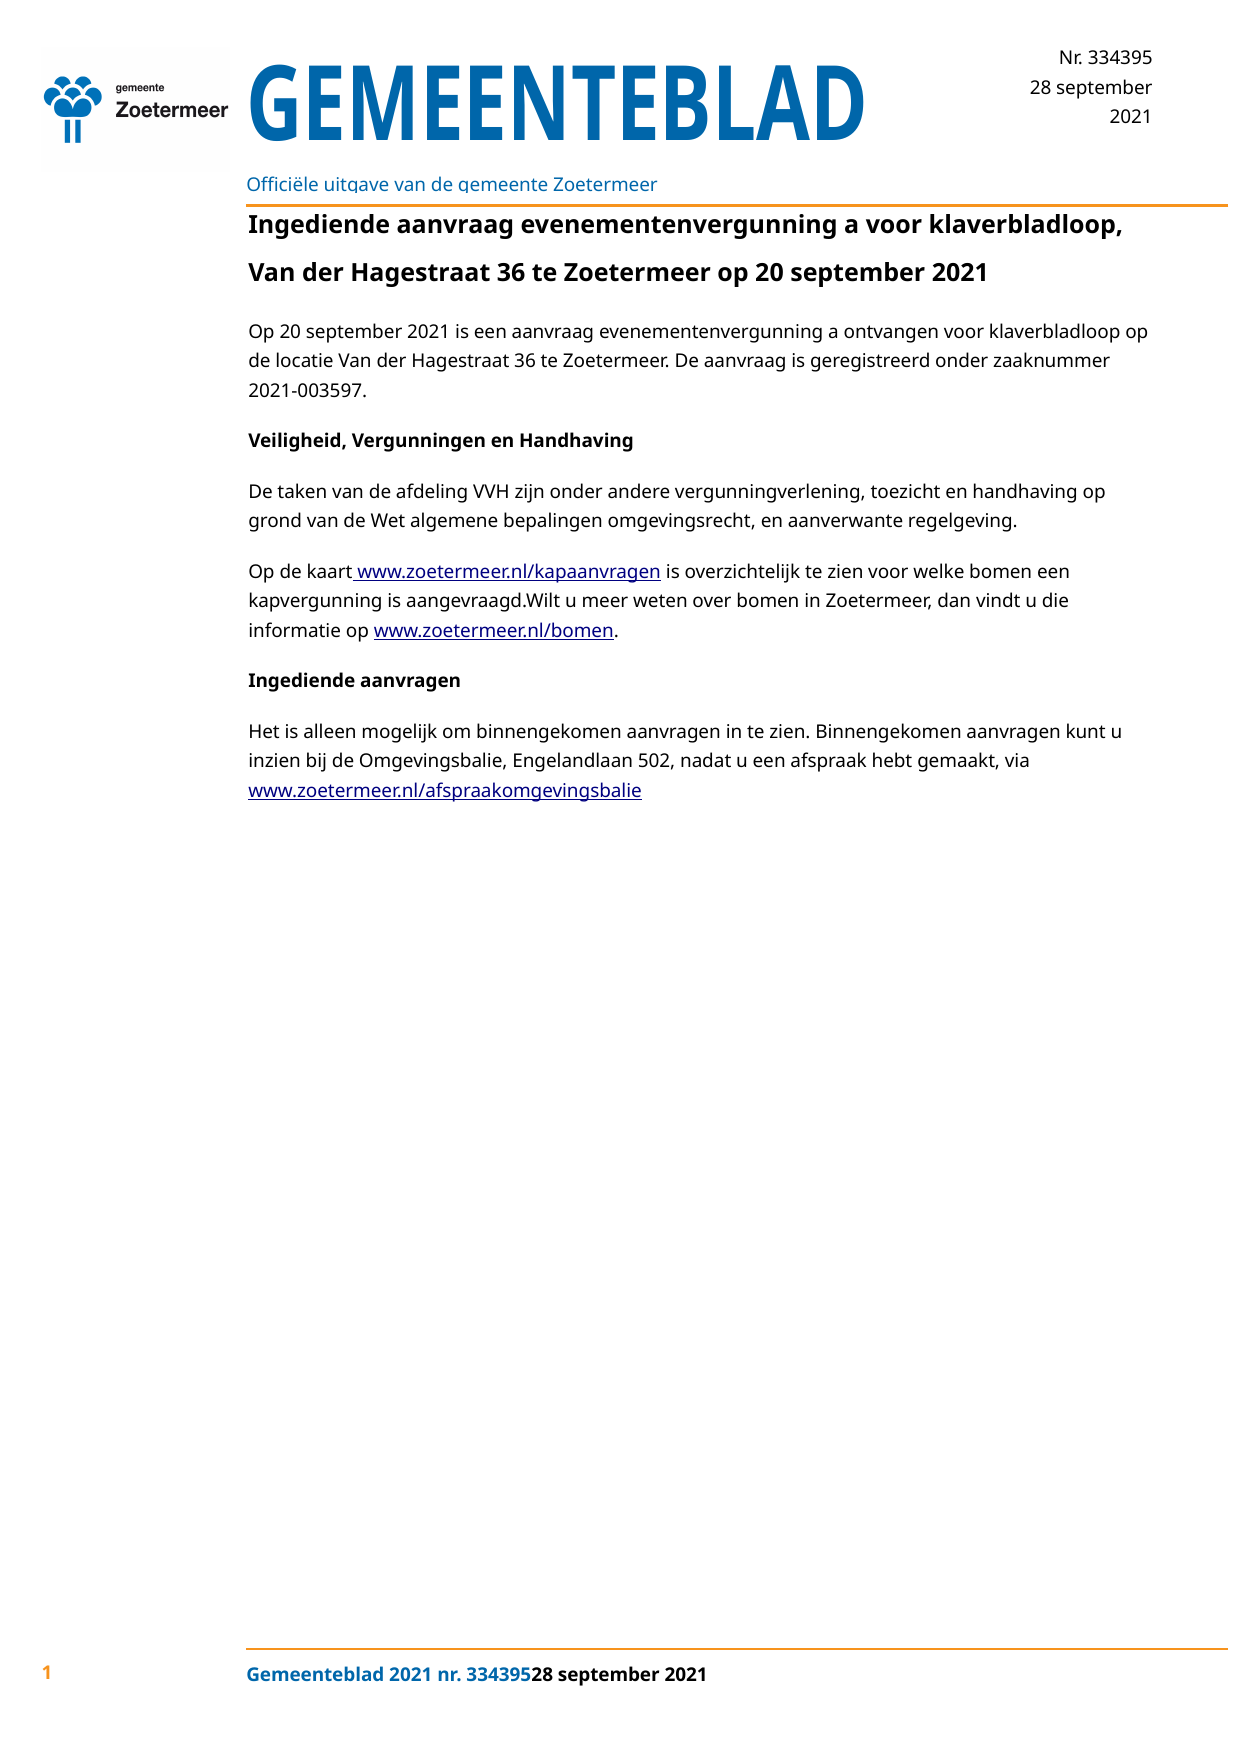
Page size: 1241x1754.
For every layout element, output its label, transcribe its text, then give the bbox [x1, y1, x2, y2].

text Ingediende aanvraag evenementenvergunning a voor klaverbladloop, Van der Hagestraat 36 te Zoetermeer op 20 september 2021 [248, 207, 1152, 288]
text Op 20 september 2021 is een aanvraag evenementenvergunning a ontvangen voor klaverbladloop op de locatie Van der Hagestraat 36 te Zoetermeer. De aanvraag is geregistreerd onder zaaknummer 2021-003597. [248, 318, 1152, 403]
text Op de kaart www.zoetermeer.nl/kapaanvragen is overzichtelijk te zien voor welke bomen een kapvergunning is aangevraagd.Wilt u meer weten over bomen in Zoetermeer, dan vindt u die informatie op www.zoetermeer.nl/bomen. [248, 558, 1152, 643]
text Het is alleen mogelijk om binnengekomen aanvragen in te zien. Binnengekomen aanvragen kunt u inzien bij de Omgevingsbalie, Engelandlaan 502, nadat u een afspraak hebt gemaakt, via www.zoetermeer.nl/afspraakomgevingsbalie [248, 718, 1152, 803]
text De taken van de afdeling VVH zijn onder andere vergunningverlening, toezicht en handhaving op grond van de Wet algemene bepalingen omgevingsrecht, en aanverwante regelgeving. [248, 478, 1152, 533]
text Ingediende aanvragen [248, 667, 1152, 693]
picture [41, 47, 231, 172]
text Veiligheid, Vergunningen en Handhaving [248, 427, 1152, 453]
